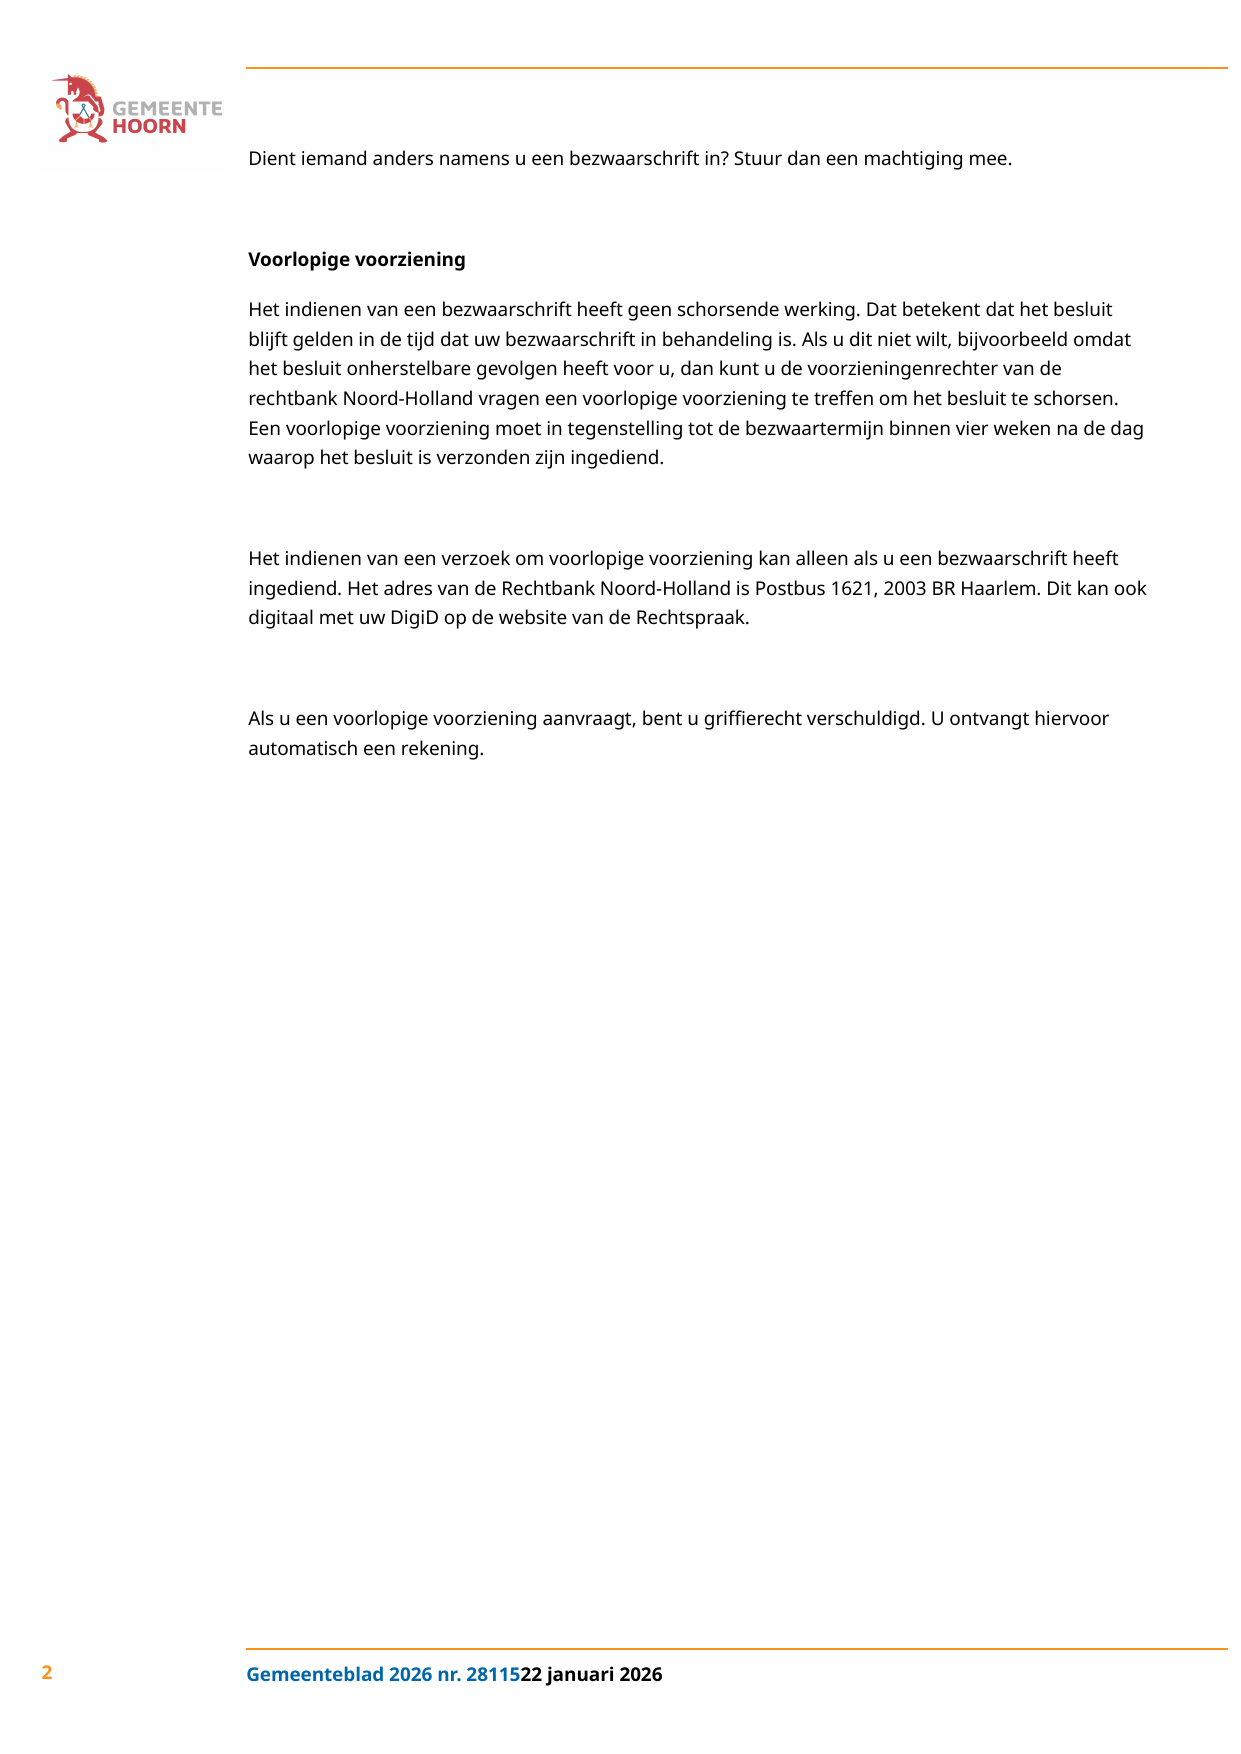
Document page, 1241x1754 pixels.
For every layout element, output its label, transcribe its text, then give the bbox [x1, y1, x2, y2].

text Het indienen van een verzoek om voorlopige voorziening kan alleen als u een bezwaarschrift heeft ingediend. Het adres van de Rechtbank Noord-Holland is Postbus 1621, 2003 BR Haarlem. Dit kan ook digitaal met uw DigiD op de website van de Rechtspraak. [248, 545, 1152, 630]
text Dient iemand anders namens u een bezwaarschrift in? Stuur dan een machtiging mee. [248, 145, 1152, 171]
text Het indienen van een bezwaarschrift heeft geen schorsende werking. Dat betekent dat het besluit blijft gelden in de tijd dat uw bezwaarschrift in behandeling is. Als u dit niet wilt, bijvoorbeeld omdat het besluit onherstelbare gevolgen heeft voor u, dan kunt u de voorzieningenrechter van de rechtbank Noord-Holland vragen een voorlopige voorziening te treffen om het besluit te schorsen. Een voorlopige voorziening moet in tegenstelling tot de bezwaartermijn binnen vier weken na de dag waarop het besluit is verzonden zijn ingediend. [248, 296, 1152, 470]
text Als u een voorlopige voorziening aanvraagt, bent u griffierecht verschuldigd. U ontvangt hiervoor automatisch een rekening. [248, 705, 1152, 761]
text Voorlopige voorziening [248, 246, 1152, 272]
picture [41, 47, 231, 172]
